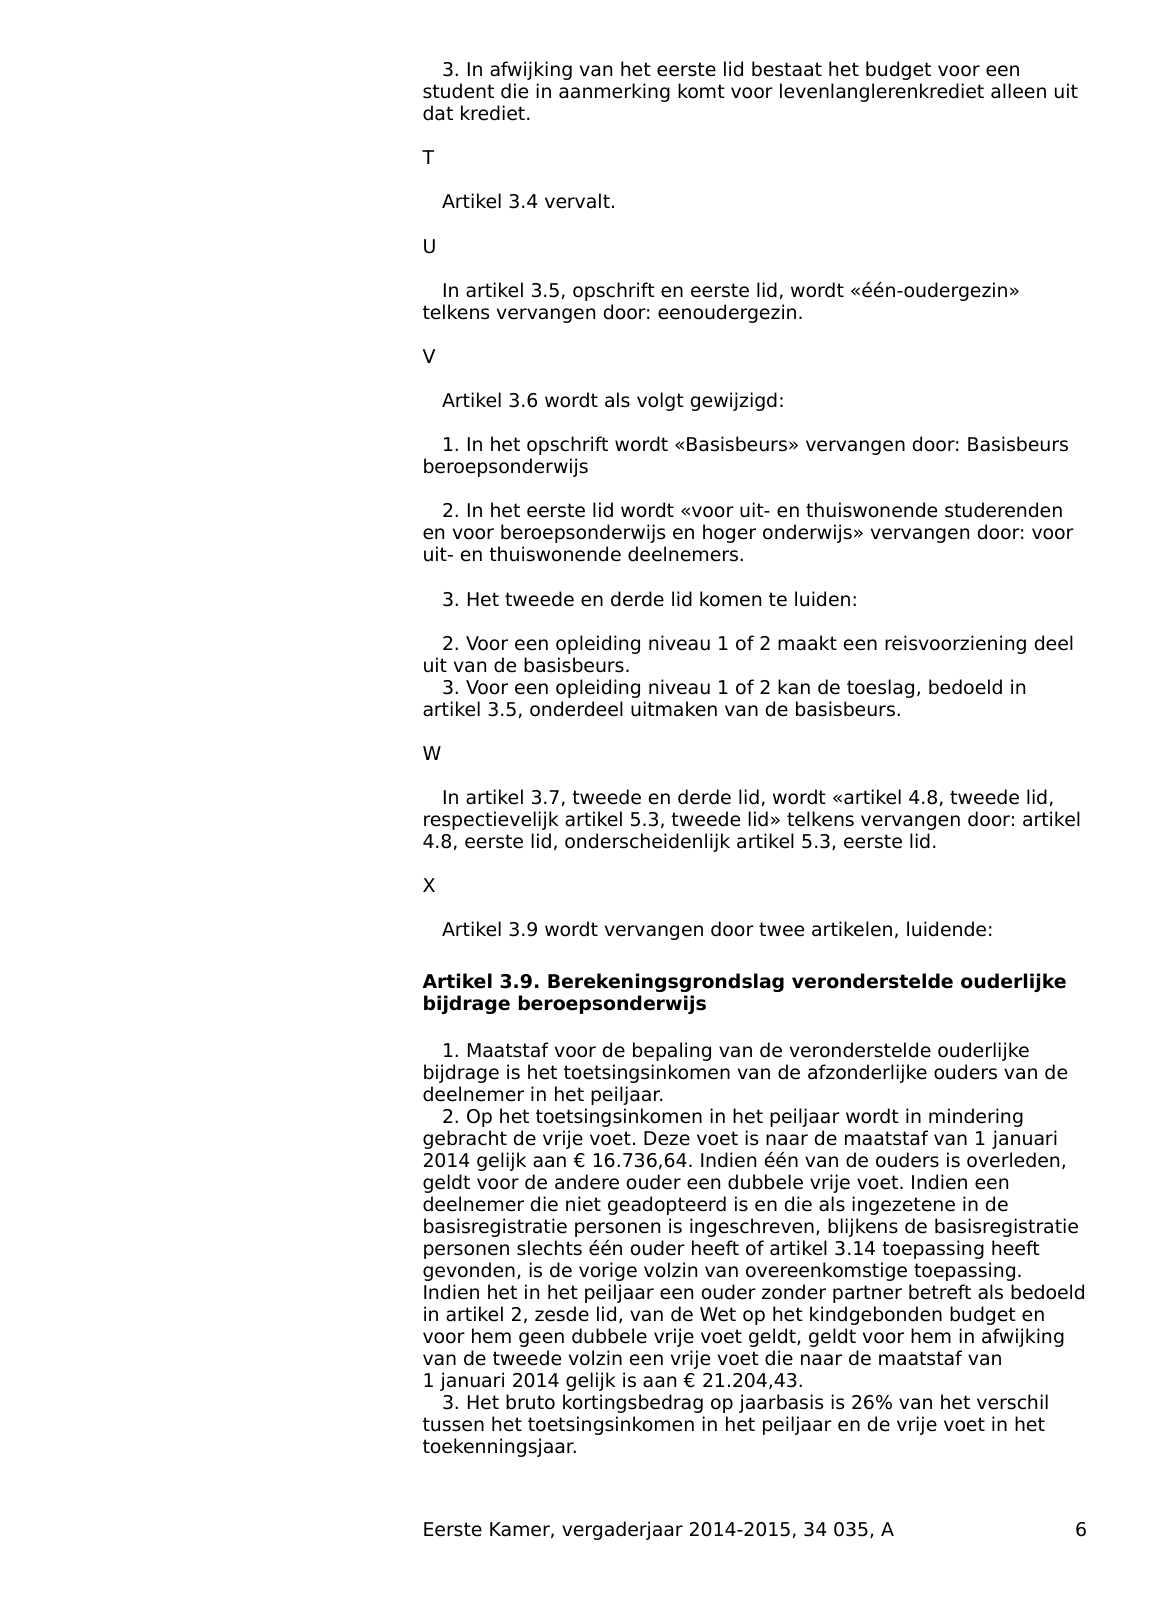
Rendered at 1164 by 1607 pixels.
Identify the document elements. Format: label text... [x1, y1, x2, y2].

text T [422, 147, 1087, 169]
text W [422, 743, 1087, 765]
text U [422, 236, 1087, 257]
text Artikel 3.9 wordt vervangen door twee artikelen, luidende: [422, 919, 1087, 941]
text 3. Het tweede en derde lid komen te luiden: [422, 588, 1087, 610]
text In artikel 3.5, opschrift en eerste lid, wordt «één-oudergezin» telkens vervangen door: eenoudergezin. [422, 280, 1087, 324]
text 3. Het bruto kortingsbedrag op jaarbasis is 26% van het verschil tussen het toetsingsinkomen in het peiljaar en de vrije voet in het toekenningsjaar. [422, 1392, 1087, 1458]
text In artikel 3.7, tweede en derde lid, wordt «artikel 4.8, tweede lid, respectievelijk artikel 5.3, tweede lid» telkens vervangen door: artikel 4.8, eerste lid, onderscheidenlijk artikel 5.3, eerste lid. [422, 787, 1087, 853]
text X [422, 875, 1087, 897]
text 2. Op het toetsingsinkomen in het peiljaar wordt in mindering gebracht de vrije voet. Deze voet is naar de maatstaf van 1 januari 2014 gelijk aan € 16.736,64. Indien één van de ouders is overleden, geldt voor de andere ouder een dubbele vrije voet. Indien een deelnemer die niet geadopteerd is en die als ingezetene in de basisregistratie personen is ingeschreven, blijkens de basisregistratie personen slechts één ouder heeft of artikel 3.14 toepassing heeft gevonden, is de vorige volzin van overeenkomstige toepassing. Indien het in het peiljaar een ouder zonder partner betreft als bedoeld in artikel 2, zesde lid, van de Wet op het kindgebonden budget en voor hem geen dubbele vrije voet geldt, geldt voor hem in afwijking van de tweede volzin een vrije voet die naar de maatstaf van 1 januari 2014 gelijk is aan € 21.204,43. [422, 1106, 1087, 1392]
text Artikel 3.4 vervalt. [422, 191, 1087, 213]
subtitle Artikel 3.9. Berekeningsgrondslag veronderstelde ouderlijke bijdrage beroepsonderwijs [422, 971, 1087, 1015]
text 2. Voor een opleiding niveau 1 of 2 maakt een reisvoorziening deel uit van de basisbeurs. [422, 633, 1087, 677]
text 1. In het opschrift wordt «Basisbeurs» vervangen door: Basisbeurs beroepsonderwijs [422, 434, 1087, 478]
text 1. Maatstaf voor de bepaling van de veronderstelde ouderlijke bijdrage is het toetsingsinkomen van de afzonderlijke ouders van de deelnemer in het peiljaar. [422, 1040, 1087, 1106]
text Artikel 3.6 wordt als volgt gewijzigd: [422, 390, 1087, 412]
text 3. Voor een opleiding niveau 1 of 2 kan de toeslag, bedoeld in artikel 3.5, onderdeel uitmaken van de basisbeurs. [422, 677, 1087, 721]
text 3. In afwijking van het eerste lid bestaat het budget voor een student die in aanmerking komt voor levenlanglerenkrediet alleen uit dat krediet. [422, 59, 1087, 125]
text V [422, 346, 1087, 368]
text 2. In het eerste lid wordt «voor uit- en thuiswonende studerenden en voor beroepsonderwijs en hoger onderwijs» vervangen door: voor uit- en thuiswonende deelnemers. [422, 500, 1087, 566]
